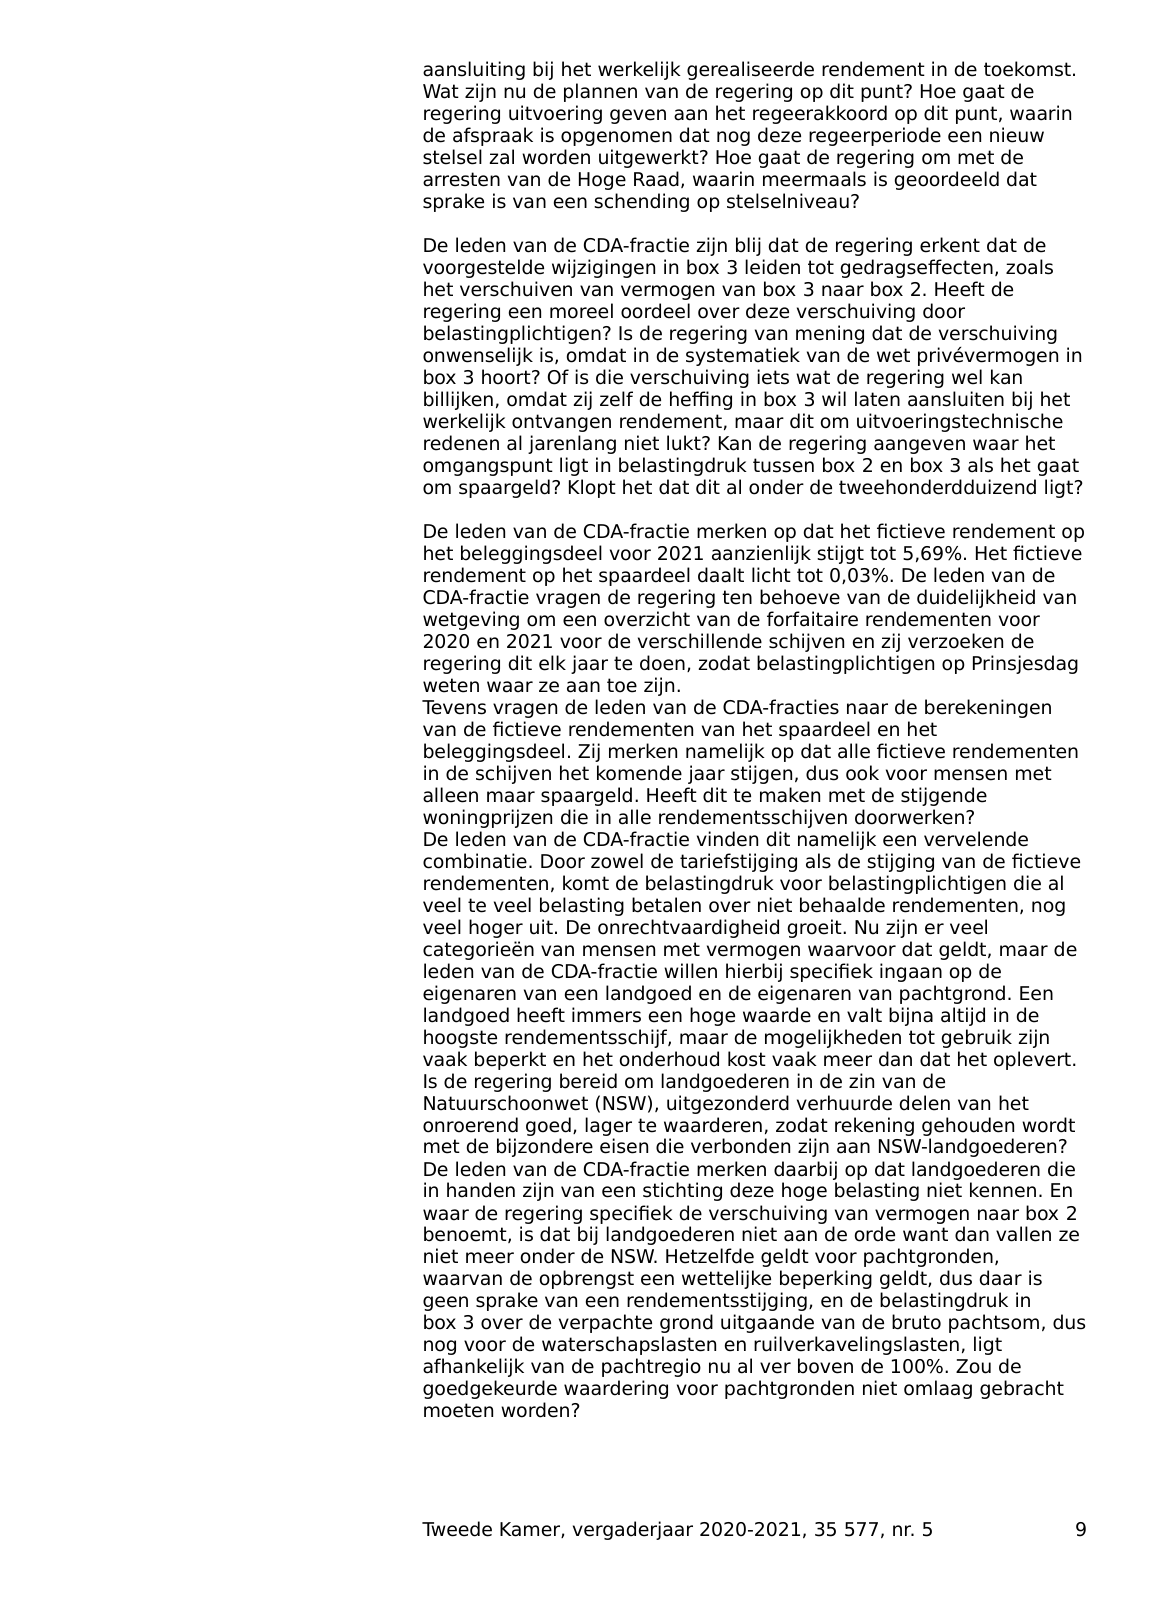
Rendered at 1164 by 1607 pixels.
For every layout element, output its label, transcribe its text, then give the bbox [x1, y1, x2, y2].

text aansluiting bij het werkelijk gerealiseerde rendement in de toekomst. Wat zijn nu de plannen van de regering op dit punt? Hoe gaat de regering uitvoering geven aan het regeerakkoord op dit punt, waarin de afspraak is opgenomen dat nog deze regeerperiode een nieuw stelsel zal worden uitgewerkt? Hoe gaat de regering om met de arresten van de Hoge Raad, waarin meermaals is geoordeeld dat sprake is van een schending op stelselniveau? [422, 59, 1087, 213]
text Tevens vragen de leden van de CDA-fracties naar de berekeningen van de fictieve rendementen van het spaardeel en het beleggingsdeel. Zij merken namelijk op dat alle fictieve rendementen in de schijven het komende jaar stijgen, dus ook voor mensen met alleen maar spaargeld. Heeft dit te maken met de stijgende woningprijzen die in alle rendementsschijven doorwerken? [422, 697, 1087, 829]
text De leden van de CDA-fractie merken op dat het fictieve rendement op het beleggingsdeel voor 2021 aanzienlijk stijgt tot 5,69%. Het fictieve rendement op het spaardeel daalt licht tot 0,03%. De leden van de CDA-fractie vragen de regering ten behoeve van de duidelijkheid van wetgeving om een overzicht van de forfaitaire rendementen voor 2020 en 2021 voor de verschillende schijven en zij verzoeken de regering dit elk jaar te doen, zodat belastingplichtigen op Prinsjesdag weten waar ze aan toe zijn. [422, 521, 1087, 697]
text De leden van de CDA-fractie zijn blij dat de regering erkent dat de voorgestelde wijzigingen in box 3 leiden tot gedragseffecten, zoals het verschuiven van vermogen van box 3 naar box 2. Heeft de regering een moreel oordeel over deze verschuiving door belastingplichtigen? Is de regering van mening dat de verschuiving onwenselijk is, omdat in de systematiek van de wet privévermogen in box 3 hoort? Of is die verschuiving iets wat de regering wel kan billijken, omdat zij zelf de heffing in box 3 wil laten aansluiten bij het werkelijk ontvangen rendement, maar dit om uitvoeringstechnische redenen al jarenlang niet lukt? Kan de regering aangeven waar het omgangspunt ligt in belastingdruk tussen box 2 en box 3 als het gaat om spaargeld? Klopt het dat dit al onder de tweehonderdduizend ligt? [422, 235, 1087, 499]
text De leden van de CDA-fractie vinden dit namelijk een vervelende combinatie. Door zowel de tariefstijging als de stijging van de fictieve rendementen, komt de belastingdruk voor belastingplichtigen die al veel te veel belasting betalen over niet behaalde rendementen, nog veel hoger uit. De onrechtvaardigheid groeit. Nu zijn er veel categorieën van mensen met vermogen waarvoor dat geldt, maar de leden van de CDA-fractie willen hierbij specifiek ingaan op de eigenaren van een landgoed en de eigenaren van pachtgrond. Een landgoed heeft immers een hoge waarde en valt bijna altijd in de hoogste rendementsschijf, maar de mogelijkheden tot gebruik zijn vaak beperkt en het onderhoud kost vaak meer dan dat het oplevert. Is de regering bereid om landgoederen in de zin van de Natuurschoonwet (NSW), uitgezonderd verhuurde delen van het onroerend goed, lager te waarderen, zodat rekening gehouden wordt met de bijzondere eisen die verbonden zijn aan NSW-landgoederen? De leden van de CDA-fractie merken daarbij op dat landgoederen die in handen zijn van een stichting deze hoge belasting niet kennen. En waar de regering specifiek de verschuiving van vermogen naar box 2 benoemt, is dat bij landgoederen niet aan de orde want dan vallen ze niet meer onder de NSW. Hetzelfde geldt voor pachtgronden, waarvan de opbrengst een wettelijke beperking geldt, dus daar is geen sprake van een rendementsstijging, en de belastingdruk in box 3 over de verpachte grond uitgaande van de bruto pachtsom, dus nog voor de waterschapslasten en ruilverkavelingslasten, ligt afhankelijk van de pachtregio nu al ver boven de 100%. Zou de goedgekeurde waardering voor pachtgronden niet omlaag gebracht moeten worden? [422, 829, 1087, 1422]
